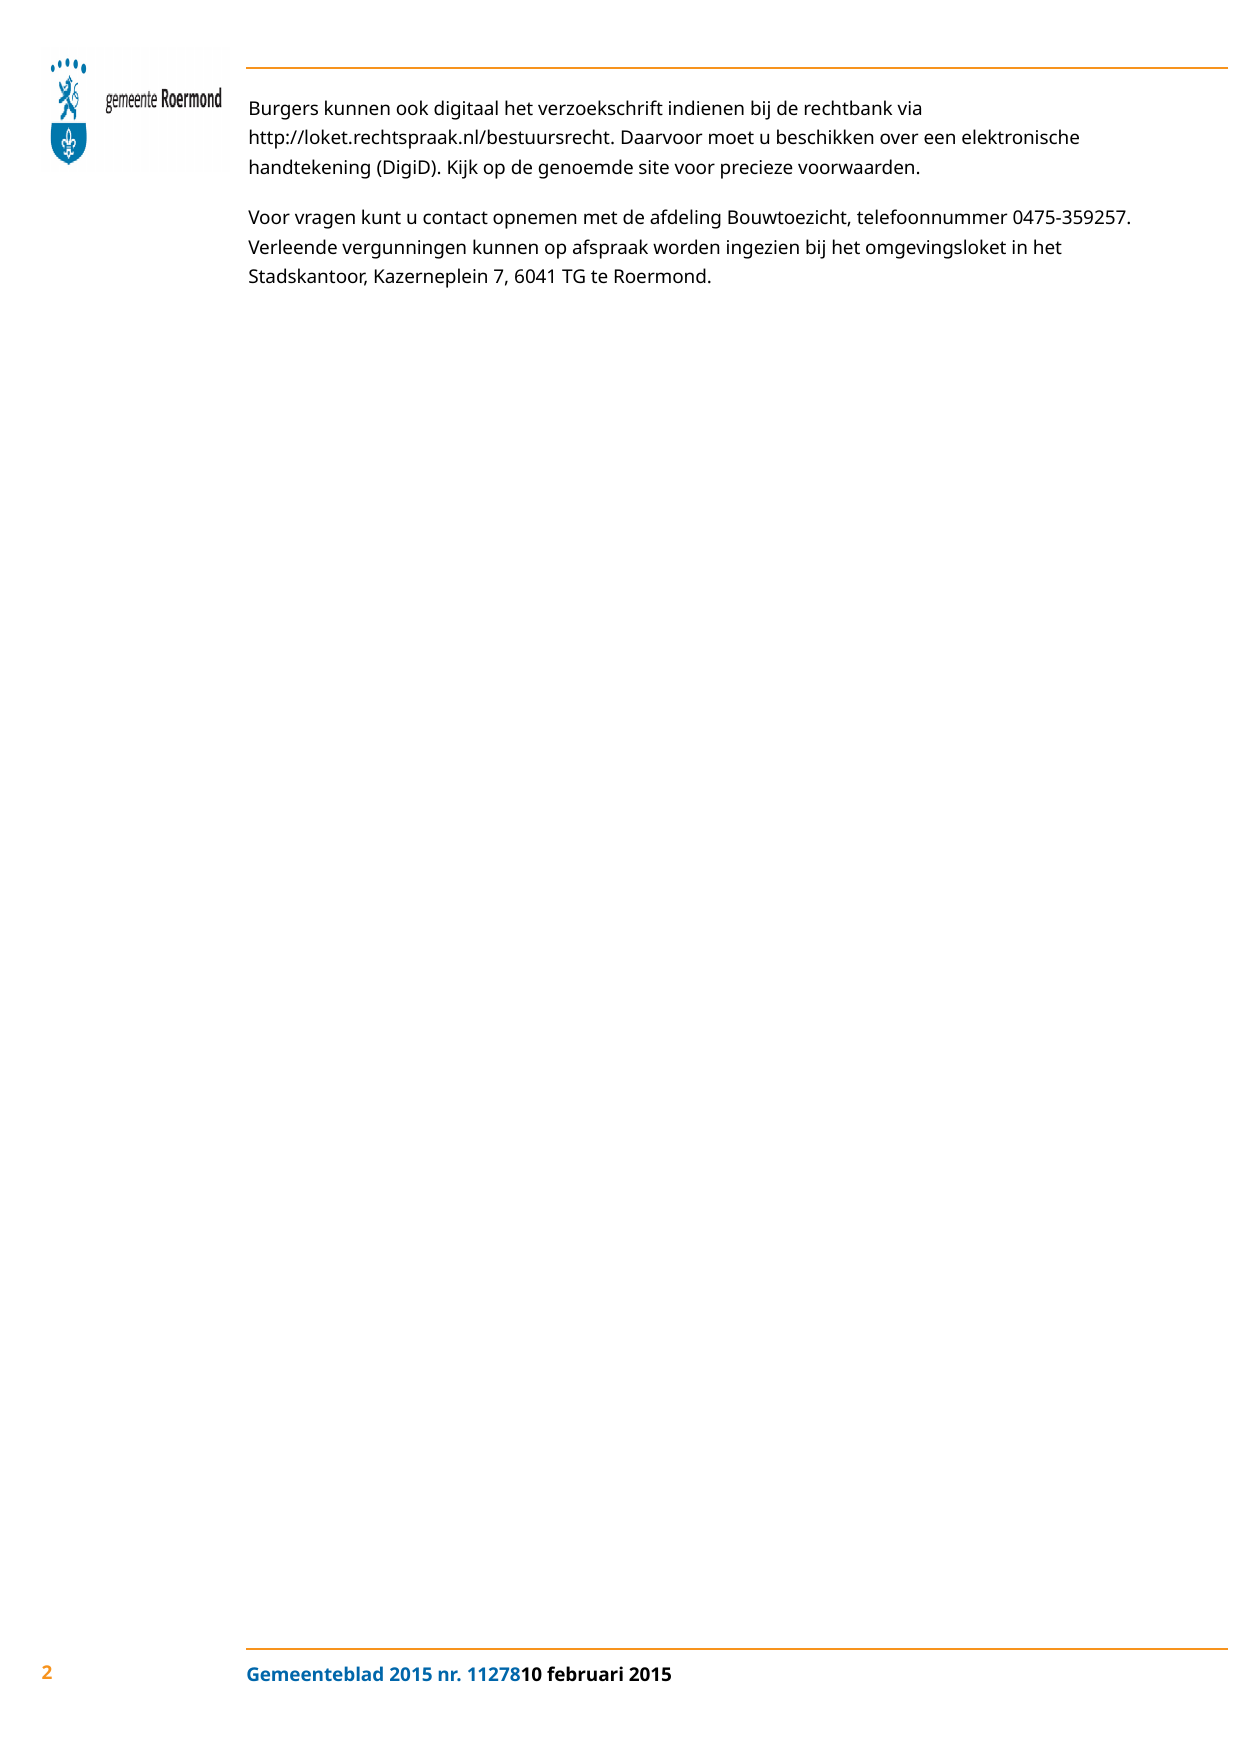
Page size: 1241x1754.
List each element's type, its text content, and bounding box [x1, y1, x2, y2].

picture [41, 47, 231, 172]
text Burgers kunnen ook digitaal het verzoekschrift indienen bij de rechtbank via http://loket.rechtspraak.nl/bestuursrecht. Daarvoor moet u beschikken over een elektronische handtekening (DigiD). Kijk op de genoemde site voor precieze voorwaarden. [248, 95, 1152, 180]
text Voor vragen kunt u contact opnemen met de afdeling Bouwtoezicht, telefoonnummer 0475-359257. Verleende vergunningen kunnen op afspraak worden ingezien bij het omgevingsloket in het Stadskantoor, Kazerneplein 7, 6041 TG te Roermond. [248, 204, 1152, 289]
